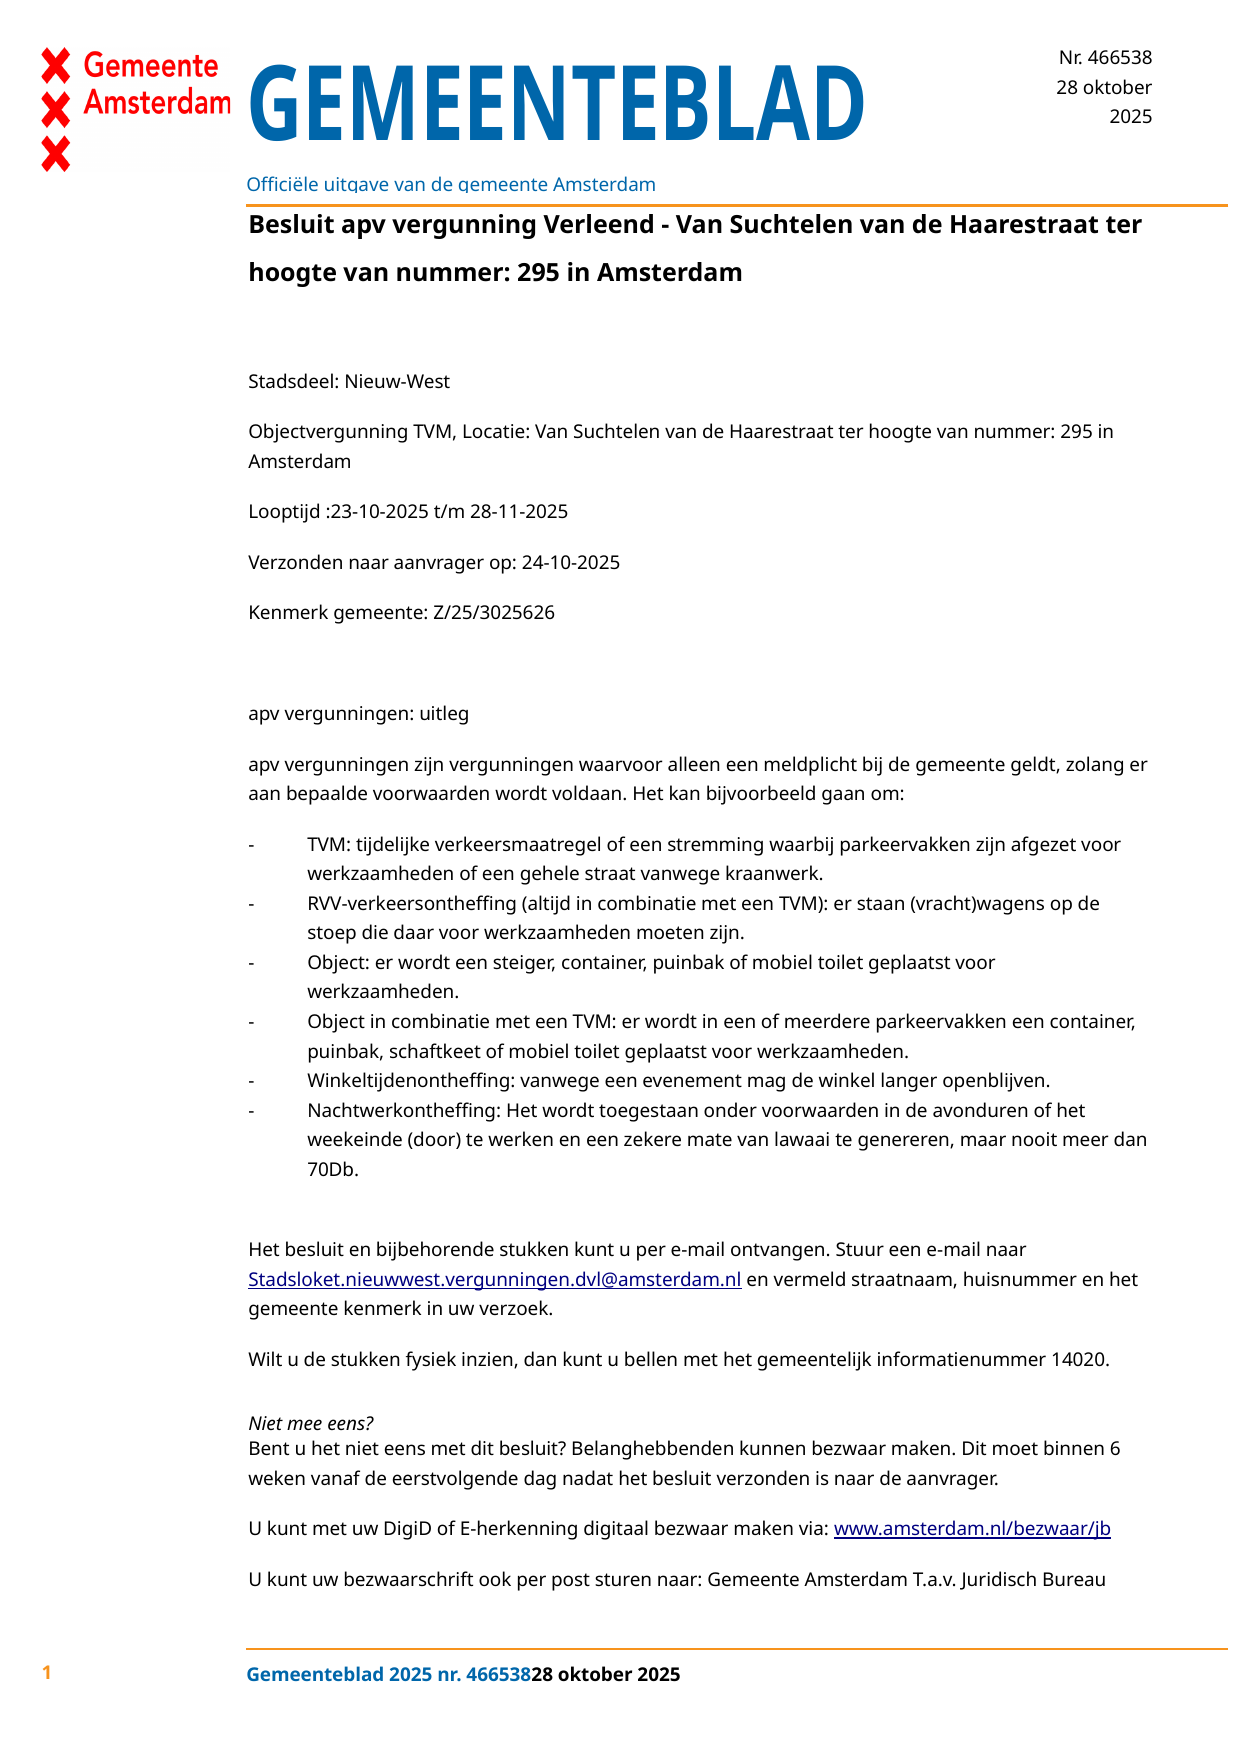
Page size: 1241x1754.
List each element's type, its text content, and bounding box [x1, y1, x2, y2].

list Winkeltijdenontheffing: vanwege een evenement mag de winkel langer openblijven. [248, 1067, 1152, 1093]
list TVM: tijdelijke verkeersmaatregel of een stremming waarbij parkeervakken zijn afgezet voor werkzaamheden of een gehele straat vanwege kraanwerk. [248, 831, 1152, 886]
list Nachtwerkontheffing: Het wordt toegestaan onder voorwaarden in de avonduren of het weekeinde (door) te werken en een zekere mate van lawaai te genereren, maar nooit meer dan 70Db. [248, 1097, 1152, 1182]
text Niet mee eens? [248, 1410, 1152, 1436]
text Verzonden naar aanvrager op: 24-10-2025 [248, 549, 1152, 575]
list Object: er wordt een steiger, container, puinbak of mobiel toilet geplaatst voor werkzaamheden. [248, 949, 1152, 1004]
list RVV-verkeersontheffing (altijd in combinatie met een TVM): er staan (vracht)wagens op de stoep die daar voor werkzaamheden moeten zijn. [248, 890, 1152, 945]
text Besluit apv vergunning Verleend - Van Suchtelen van de Haarestraat ter hoogte van nummer: 295 in Amsterdam [248, 207, 1152, 288]
text Bent u het niet eens met dit besluit? Belanghebbenden kunnen bezwaar maken. Dit moet binnen 6 weken vanaf de eerstvolgende dag nadat het besluit verzonden is naar de aanvrager. [248, 1436, 1152, 1491]
text Objectvergunning TVM, Locatie: Van Suchtelen van de Haarestraat ter hoogte van nummer: 295 in Amsterdam [248, 419, 1152, 474]
text U kunt uw bezwaarschrift ook per post sturen naar: Gemeente Amsterdam T.a.v. Juridisch Bureau [248, 1566, 1152, 1592]
text Kenmerk gemeente: Z/25/3025626 [248, 599, 1152, 625]
text Looptijd :23-10-2025 t/m 28-11-2025 [248, 499, 1152, 524]
text Het besluit en bijbehorende stukken kunt u per e-mail ontvangen. Stuur een e-mail naar Stadsloket.nieuwwest.vergunningen.dvl@amsterdam.nl en vermeld straatnaam, huisnummer en het gemeente kenmerk in uw verzoek. [248, 1236, 1152, 1321]
text Stadsdeel: Nieuw-West [248, 368, 1152, 394]
text apv vergunningen: uitleg [248, 700, 1152, 726]
text apv vergunningen zijn vergunningen waarvoor alleen een meldplicht bij de gemeente geldt, zolang er aan bepaalde voorwaarden wordt voldaan. Het kan bijvoorbeeld gaan om: [248, 751, 1152, 806]
picture [41, 47, 231, 172]
text Wilt u de stukken fysiek inzien, dan kunt u bellen met het gemeentelijk informatienummer 14020. [248, 1346, 1152, 1372]
text U kunt met uw DigiD of E-herkenning digitaal bezwaar maken via: www.amsterdam.nl/bezwaar/jb [248, 1516, 1152, 1541]
list Object in combinatie met een TVM: er wordt in een of meerdere parkeervakken een container, puinbak, schaftkeet of mobiel toilet geplaatst voor werkzaamheden. [248, 1008, 1152, 1064]
